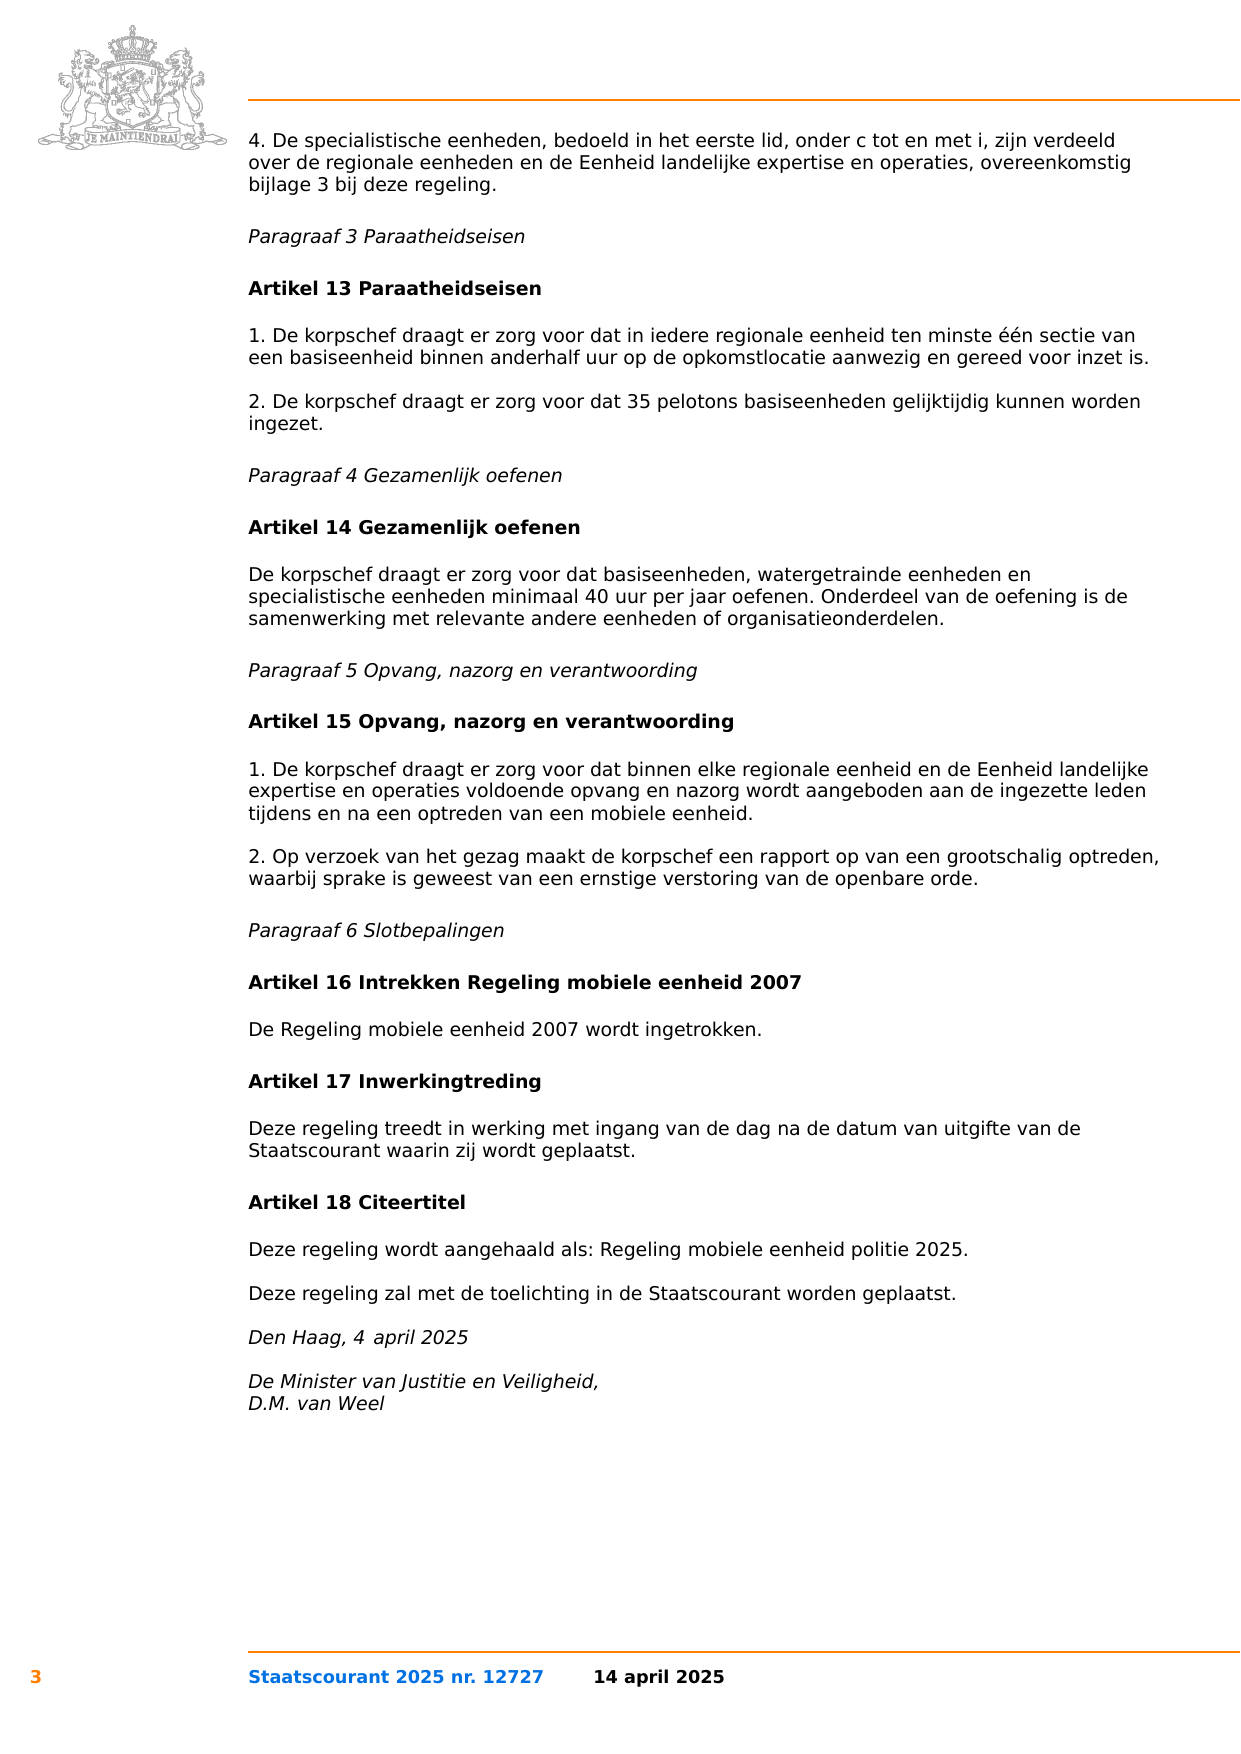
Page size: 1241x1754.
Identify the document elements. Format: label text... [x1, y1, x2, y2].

subtitle Paragraaf 3 Paraatheidseisen [248, 226, 1163, 248]
text De Regeling mobiele eenheid 2007 wordt ingetrokken. [248, 1019, 1163, 1041]
text Den Haag, 4 april 2025 [248, 1327, 1163, 1349]
subtitle Artikel 14 Gezamenlijk oefenen [248, 517, 1163, 538]
subtitle Artikel 16 Intrekken Regeling mobiele eenheid 2007 [248, 972, 1163, 994]
subtitle Artikel 17 Inwerkingtreding [248, 1071, 1163, 1093]
subtitle Artikel 15 Opvang, nazorg en verantwoording [248, 711, 1163, 733]
subtitle Paragraaf 5 Opvang, nazorg en verantwoording [248, 659, 1163, 681]
text Deze regeling wordt aangehaald als: Regeling mobiele eenheid politie 2025. [248, 1239, 1163, 1261]
subtitle Paragraaf 4 Gezamenlijk oefenen [248, 464, 1163, 487]
text 1. De korpschef draagt er zorg voor dat in iedere regionale eenheid ten minste één sectie van een basiseenheid binnen anderhalf uur op de opkomstlocatie aanwezig en gereed voor inzet is. [248, 325, 1163, 369]
subtitle Artikel 13 Paraatheidseisen [248, 278, 1163, 300]
picture [38, 25, 227, 150]
text Deze regeling zal met de toelichting in de Staatscourant worden geplaatst. [248, 1283, 1163, 1305]
text Deze regeling treedt in werking met ingang van de dag na de datum van uitgifte van de Staatscourant waarin zij wordt geplaatst. [248, 1118, 1163, 1162]
text 4. De specialistische eenheden, bedoeld in het eerste lid, onder c tot en met i, zijn verdeeld over de regionale eenheden en de Eenheid landelijke expertise en operaties, overeenkomstig bijlage 3 bij deze regeling. [248, 130, 1163, 196]
text De Minister van Justitie en Veiligheid, D.M. van Weel [248, 1371, 1163, 1414]
subtitle Artikel 18 Citeertitel [248, 1192, 1163, 1214]
text 2. Op verzoek van het gezag maakt de korpschef een rapport op van een grootschalig optreden, waarbij sprake is geweest van een ernstige verstoring van de openbare orde. [248, 846, 1163, 890]
subtitle Paragraaf 6 Slotbepalingen [248, 920, 1163, 942]
text De korpschef draagt er zorg voor dat basiseenheden, watergetrainde eenheden en specialistische eenheden minimaal 40 uur per jaar oefenen. Onderdeel van de oefening is de samenwerking met relevante andere eenheden of organisatieonderdelen. [248, 563, 1163, 629]
text 1. De korpschef draagt er zorg voor dat binnen elke regionale eenheid en de Eenheid landelijke expertise en operaties voldoende opvang en nazorg wordt aangeboden aan de ingezette leden tijdens en na een optreden van een mobiele eenheid. [248, 758, 1163, 824]
text 2. De korpschef draagt er zorg voor dat 35 pelotons basiseenheden gelijktijdig kunnen worden ingezet. [248, 391, 1163, 434]
